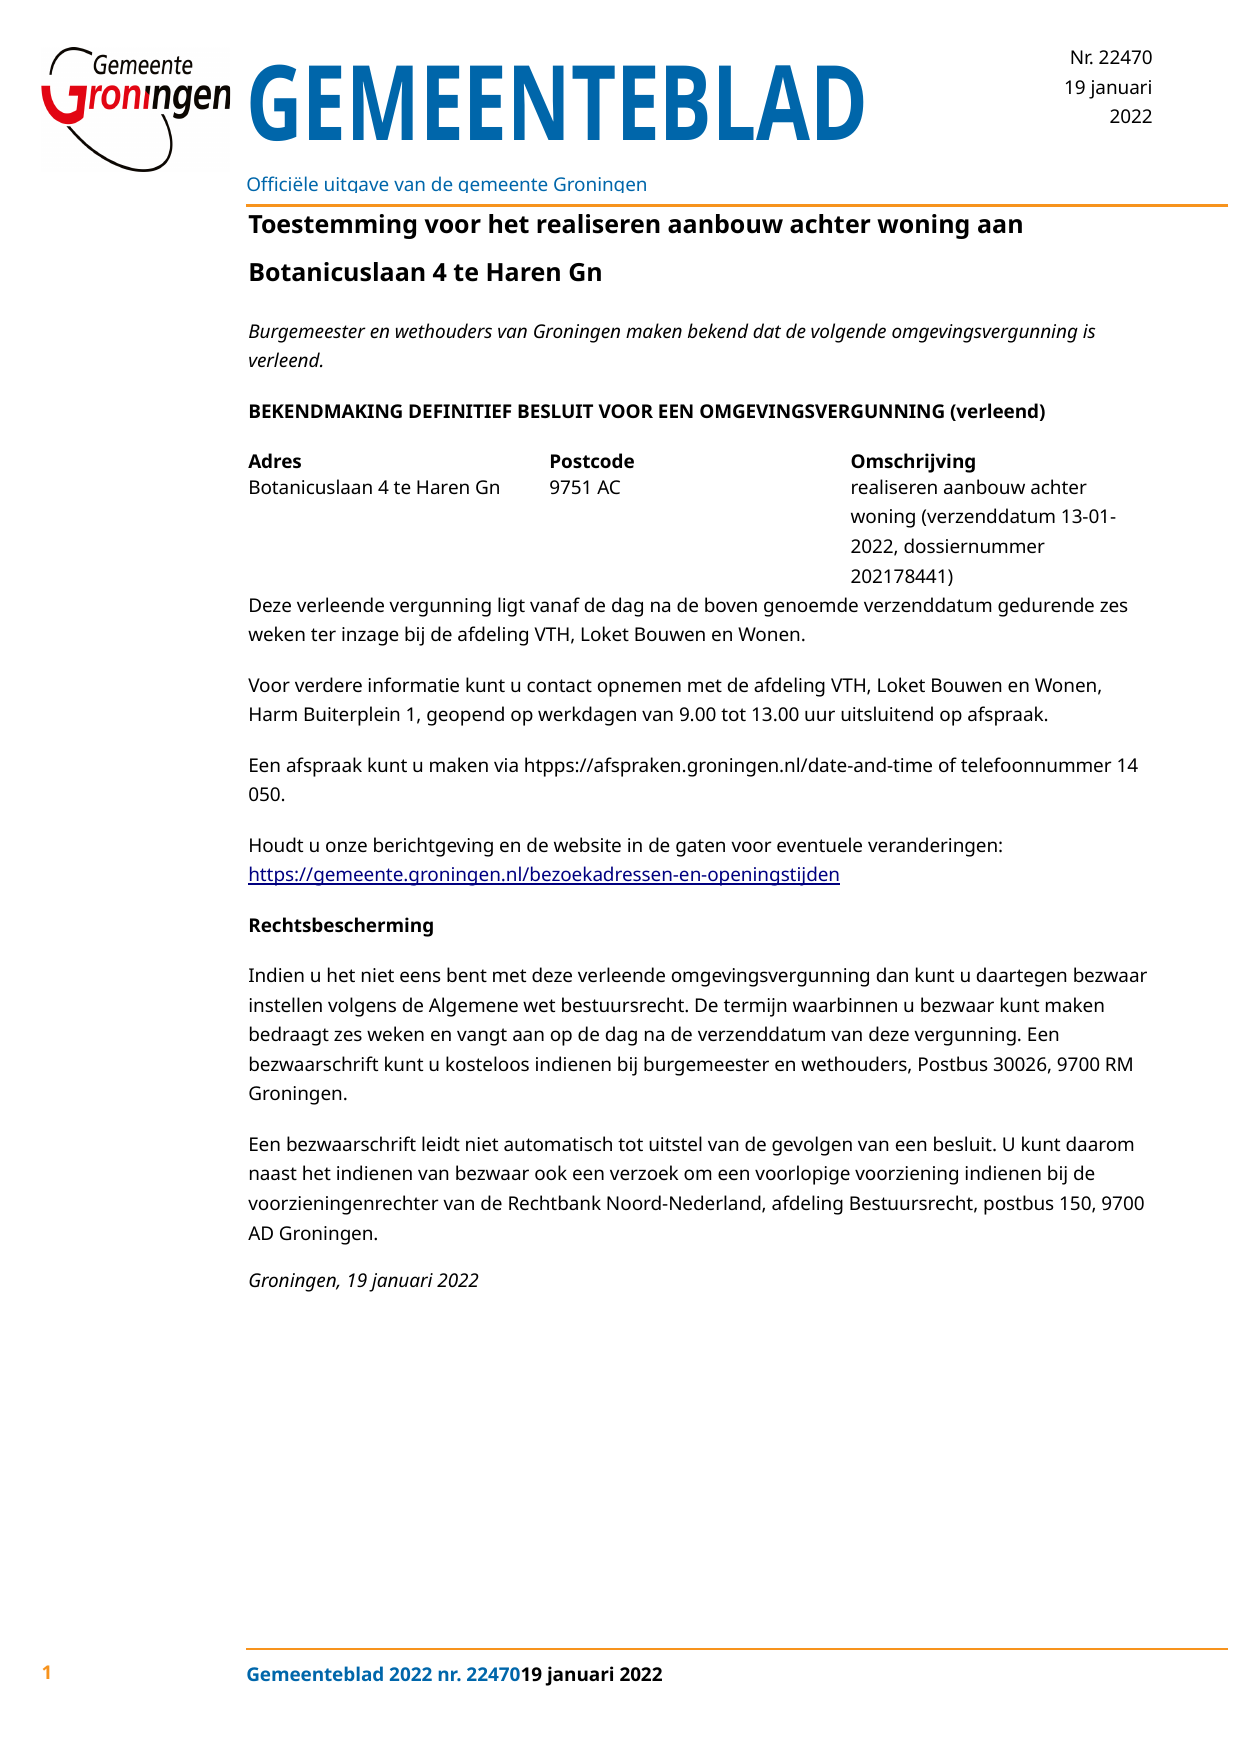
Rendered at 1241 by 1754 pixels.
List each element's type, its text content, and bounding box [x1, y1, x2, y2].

text Indien u het niet eens bent met deze verleende omgevingsvergunning dan kunt u daartegen bezwaar instellen volgens de Algemene wet bestuursrecht. De termijn waarbinnen u bezwaar kunt maken bedraagt zes weken en vangt aan op de dag na de verzenddatum van deze vergunning. Een bezwaarschrift kunt u kosteloos indienen bij burgemeester en wethouders, Postbus 30026, 9700 RM Groningen. [248, 962, 1152, 1106]
table_header Omschrijving [850, 449, 1152, 474]
text Een afspraak kunt u maken via htpps://afspraken.groningen.nl/date-and-time of telefoonnummer 14 050. [248, 752, 1152, 807]
picture [41, 47, 231, 172]
text Groningen, 19 januari 2022 [248, 1268, 1152, 1293]
table_cell Botanicuslaan 4 te Haren Gn [248, 474, 549, 589]
text Voor verdere informatie kunt u contact opnemen met de afdeling VTH, Loket Bouwen en Wonen, Harm Buiterplein 1, geopend op werkdagen van 9.00 tot 13.00 uur uitsluitend op afspraak. [248, 672, 1152, 727]
text Deze verleende vergunning ligt vanaf de dag na de boven genoemde verzenddatum gedurende zes weken ter inzage bij de afdeling VTH, Loket Bouwen en Wonen. [248, 592, 1152, 647]
table_cell realiseren aanbouw achter woning (verzenddatum 13-01-2022, dossiernummer 202178441) [850, 474, 1152, 589]
table_header Postcode [549, 449, 850, 474]
text BEKENDMAKING DEFINITIEF BESLUIT VOOR EEN OMGEVINGSVERGUNNING (verleend) [248, 398, 1152, 424]
text Toestemming voor het realiseren aanbouw achter woning aan Botanicuslaan 4 te Haren Gn [248, 207, 1152, 288]
text Burgemeester en wethouders van Groningen maken bekend dat de volgende omgevingsvergunning is verleend. [248, 318, 1152, 373]
text Rechtsbescherming [248, 912, 1152, 938]
table_cell 9751 AC [549, 474, 850, 589]
text Een bezwaarschrift leidt niet automatisch tot uitstel van de gevolgen van een besluit. U kunt daarom naast het indienen van bezwaar ook een verzoek om een voorlopige voorziening indienen bij de voorzieningenrechter van de Rechtbank Noord-Nederland, afdeling Bestuursrecht, postbus 150, 9700 AD Groningen. [248, 1131, 1152, 1246]
table_header Adres [248, 449, 549, 474]
text Houdt u onze berichtgeving en de website in de gaten voor eventuele veranderingen: https://gemeente.groningen.nl/bezoekadressen-en-openingstijden [248, 832, 1152, 887]
